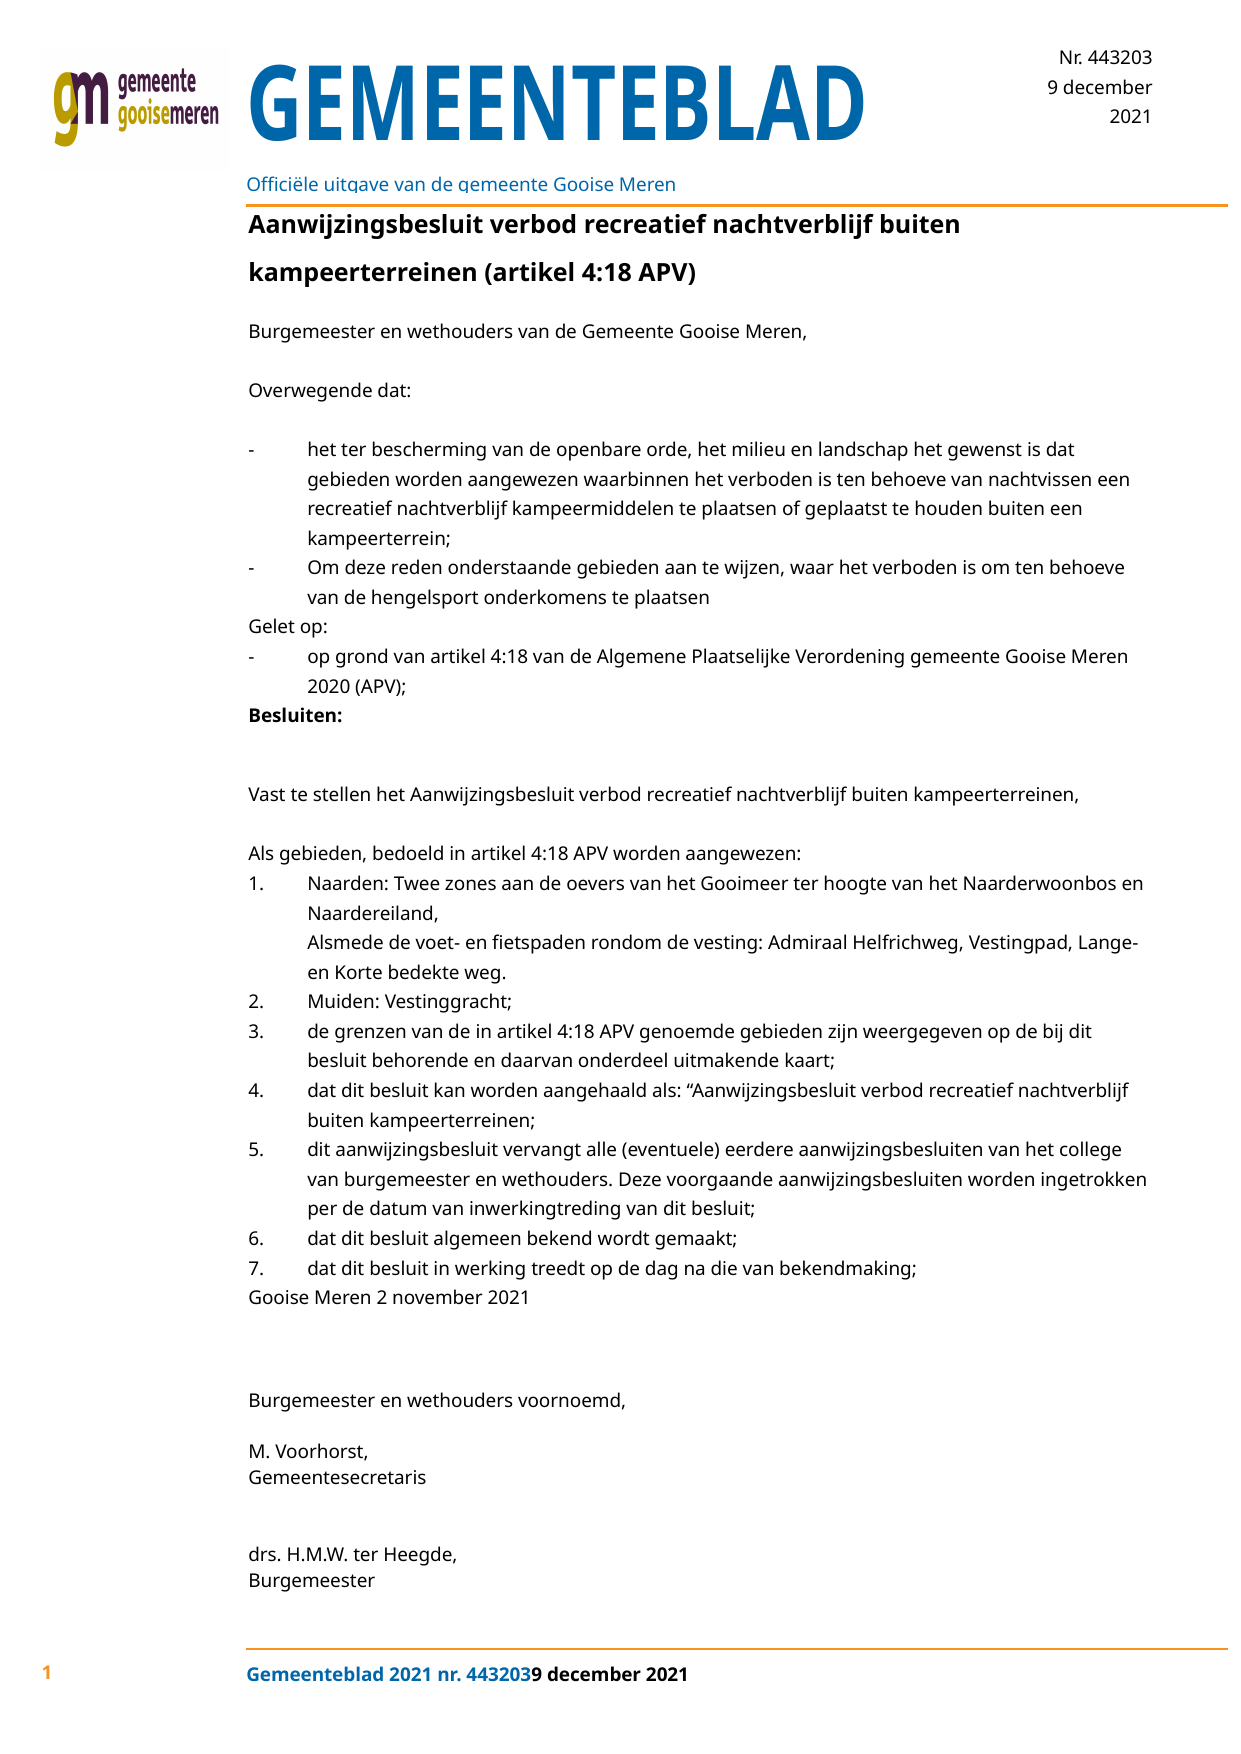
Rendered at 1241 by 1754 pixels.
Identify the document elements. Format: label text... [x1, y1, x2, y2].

text Besluiten: [248, 702, 1152, 728]
text Aanwijzingsbesluit verbod recreatief nachtverblijf buiten kampeerterreinen (artikel 4:18 APV) [248, 207, 1152, 288]
list dat dit besluit in werking treedt op de dag na die van bekendmaking; [248, 1255, 1152, 1280]
text M. Voorhorst, [248, 1439, 1152, 1464]
list het ter bescherming van de openbare orde, het milieu en landschap het gewenst is dat gebieden worden aangewezen waarbinnen het verboden is ten behoeve van nachtvissen een recreatief nachtverblijf kampeermiddelen te plaatsen of geplaatst te houden buiten een kampeerterrein; [248, 436, 1152, 551]
list dat dit besluit algemeen bekend wordt gemaakt; [248, 1225, 1152, 1251]
list dat dit besluit kan worden aangehaald als: “Aanwijzingsbesluit verbod recreatief nachtverblijf buiten kampeerterreinen; [248, 1077, 1152, 1132]
text Vast te stellen het Aanwijzingsbesluit verbod recreatief nachtverblijf buiten kampeerterreinen, [248, 781, 1152, 807]
text drs. H.M.W. ter Heegde, [248, 1542, 1152, 1567]
list dit aanwijzingsbesluit vervangt alle (eventuele) eerdere aanwijzingsbesluiten van het college van burgemeester en wethouders. Deze voorgaande aanwijzingsbesluiten worden ingetrokken per de datum van inwerkingtreding van dit besluit; [248, 1136, 1152, 1221]
picture [41, 47, 231, 172]
text Gelet op: [248, 614, 1152, 639]
list de grenzen van de in artikel 4:18 APV genoemde gebieden zijn weergegeven op de bij dit besluit behorende en daarvan onderdeel uitmakende kaart; [248, 1018, 1152, 1073]
list op grond van artikel 4:18 van de Algemene Plaatselijke Verordening gemeente Gooise Meren 2020 (APV); [248, 643, 1152, 699]
text Burgemeester [248, 1567, 1152, 1593]
text Burgemeester en wethouders voornoemd, [248, 1387, 1152, 1413]
text Gooise Meren 2 november 2021 [248, 1284, 1152, 1310]
list Naarden: Twee zones aan de oevers van het Gooimeer ter hoogte van het Naarderwoonbos en Naardereiland, [248, 870, 1152, 925]
list Om deze reden onderstaande gebieden aan te wijzen, waar het verboden is om ten behoeve van de hengelsport onderkomens te plaatsen [248, 554, 1152, 610]
text Burgemeester en wethouders van de Gemeente Gooise Meren, [248, 318, 1152, 344]
text Als gebieden, bedoeld in artikel 4:18 APV worden aangewezen: [248, 841, 1152, 866]
list Muiden: Vestinggracht; [248, 988, 1152, 1014]
list Alsmede de voet- en fietspaden rondom de vesting: Admiraal Helfrichweg, Vestingpad, Lange- en Korte bedekte weg. [248, 929, 1152, 984]
text Gemeentesecretaris [248, 1464, 1152, 1490]
text Overwegende dat: [248, 377, 1152, 403]
